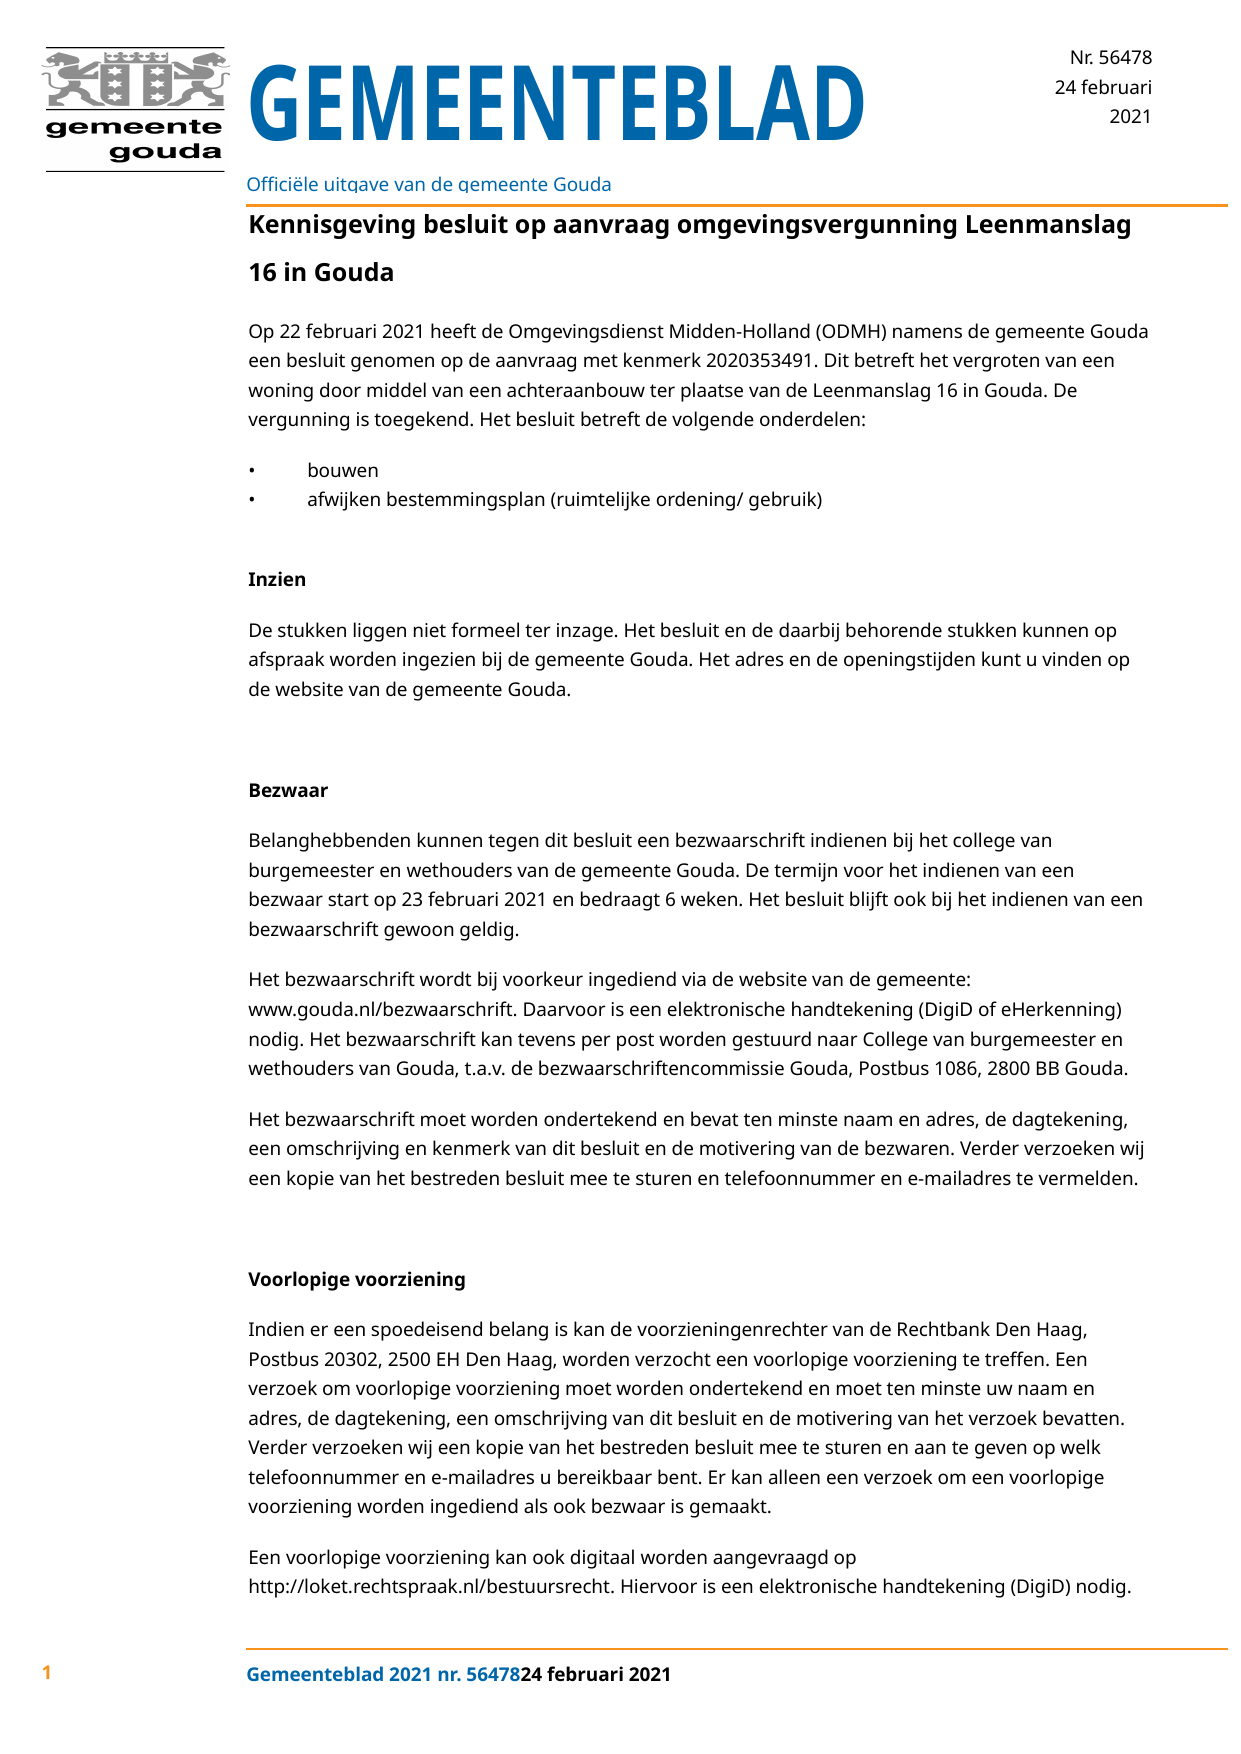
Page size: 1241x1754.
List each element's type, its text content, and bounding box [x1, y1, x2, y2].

text Op 22 februari 2021 heeft de Omgevingsdienst Midden-Holland (ODMH) namens de gemeente Gouda een besluit genomen op de aanvraag met kenmerk 2020353491. Dit betreft het vergroten van een woning door middel van een achteraanbouw ter plaatse van de Leenmanslag 16 in Gouda. De vergunning is toegekend. Het besluit betreft de volgende onderdelen: [248, 318, 1152, 432]
list bouwen [248, 457, 1152, 483]
list afwijken bestemmingsplan (ruimtelijke ordening/ gebruik) [248, 487, 1152, 512]
picture [41, 47, 231, 172]
text Het bezwaarschrift moet worden ondertekend en bevat ten minste naam en adres, de dagtekening, een omschrijving en kenmerk van dit besluit en de motivering van de bezwaren. Verder verzoeken wij een kopie van het bestreden besluit mee te sturen en telefoonnummer en e-mailadres te vermelden. [248, 1106, 1152, 1191]
text Een voorlopige voorziening kan ook digitaal worden aangevraagd op http://loket.rechtspraak.nl/bestuursrecht. Hiervoor is een elektronische handtekening (DigiD) nodig. [248, 1544, 1152, 1599]
text Inzien [248, 567, 1152, 592]
text Bezwaar [248, 777, 1152, 803]
text Voorlopige voorziening [248, 1266, 1152, 1292]
text De stukken liggen niet formeel ter inzage. Het besluit en de daarbij behorende stukken kunnen op afspraak worden ingezien bij de gemeente Gouda. Het adres en de openingstijden kunt u vinden op de website van de gemeente Gouda. [248, 617, 1152, 702]
text Het bezwaarschrift wordt bij voorkeur ingediend via de website van de gemeente: www.gouda.nl/bezwaarschrift. Daarvoor is een elektronische handtekening (DigiD of eHerkenning) nodig. Het bezwaarschrift kan tevens per post worden gestuurd naar College van burgemeester en wethouders van Gouda, t.a.v. de bezwaarschriftencommissie Gouda, Postbus 1086, 2800 BB Gouda. [248, 967, 1152, 1081]
text Belanghebbenden kunnen tegen dit besluit een bezwaarschrift indienen bij het college van burgemeester en wethouders van de gemeente Gouda. De termijn voor het indienen van een bezwaar start op 23 februari 2021 en bedraagt 6 weken. Het besluit blijft ook bij het indienen van een bezwaarschrift gewoon geldig. [248, 827, 1152, 942]
text Indien er een spoedeisend belang is kan de voorzieningenrechter van de Rechtbank Den Haag, Postbus 20302, 2500 EH Den Haag, worden verzocht een voorlopige voorziening te treffen. Een verzoek om voorlopige voorziening moet worden ondertekend en moet ten minste uw naam en adres, de dagtekening, een omschrijving van dit besluit en de motivering van het verzoek bevatten. Verder verzoeken wij een kopie van het bestreden besluit mee te sturen en aan te geven op welk telefoonnummer en e-mailadres u bereikbaar bent. Er kan alleen een verzoek om een voorlopige voorziening worden ingediend als ook bezwaar is gemaakt. [248, 1316, 1152, 1519]
text Kennisgeving besluit op aanvraag omgevingsvergunning Leenmanslag 16 in Gouda [248, 207, 1152, 288]
